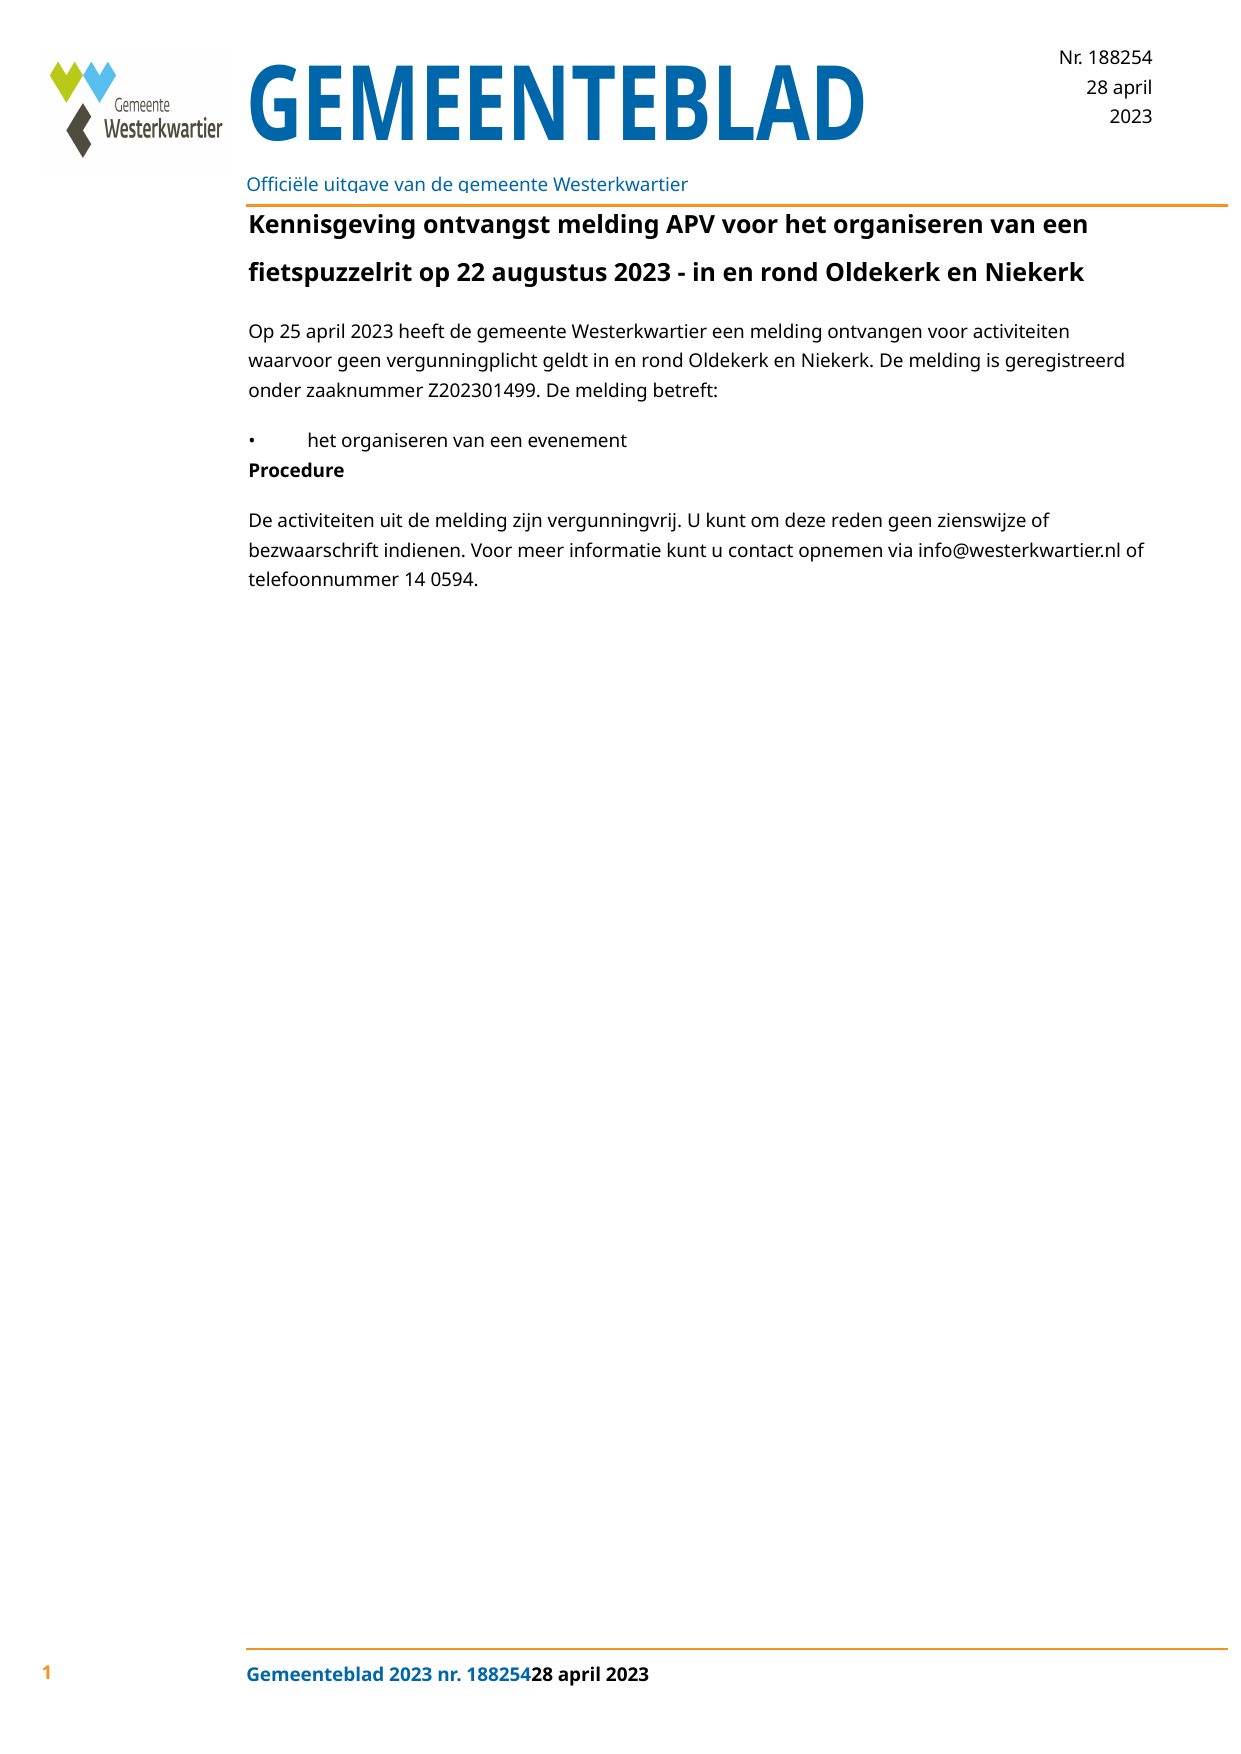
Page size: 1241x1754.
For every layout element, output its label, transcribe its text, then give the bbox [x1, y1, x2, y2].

text De activiteiten uit de melding zijn vergunningvrij. U kunt om deze reden geen zienswijze of bezwaarschrift indienen. Voor meer informatie kunt u contact opnemen via info@westerkwartier.nl of telefoonnummer 14 0594. [248, 507, 1152, 592]
text Kennisgeving ontvangst melding APV voor het organiseren van een fietspuzzelrit op 22 augustus 2023 - in en rond Oldekerk en Niekerk [248, 207, 1152, 288]
list het organiseren van een evenement [248, 427, 1152, 453]
text Procedure [248, 457, 1152, 483]
picture [41, 47, 231, 172]
text Op 25 april 2023 heeft de gemeente Westerkwartier een melding ontvangen voor activiteiten waarvoor geen vergunningplicht geldt in en rond Oldekerk en Niekerk. De melding is geregistreerd onder zaaknummer Z202301499. De melding betreft: [248, 318, 1152, 403]
